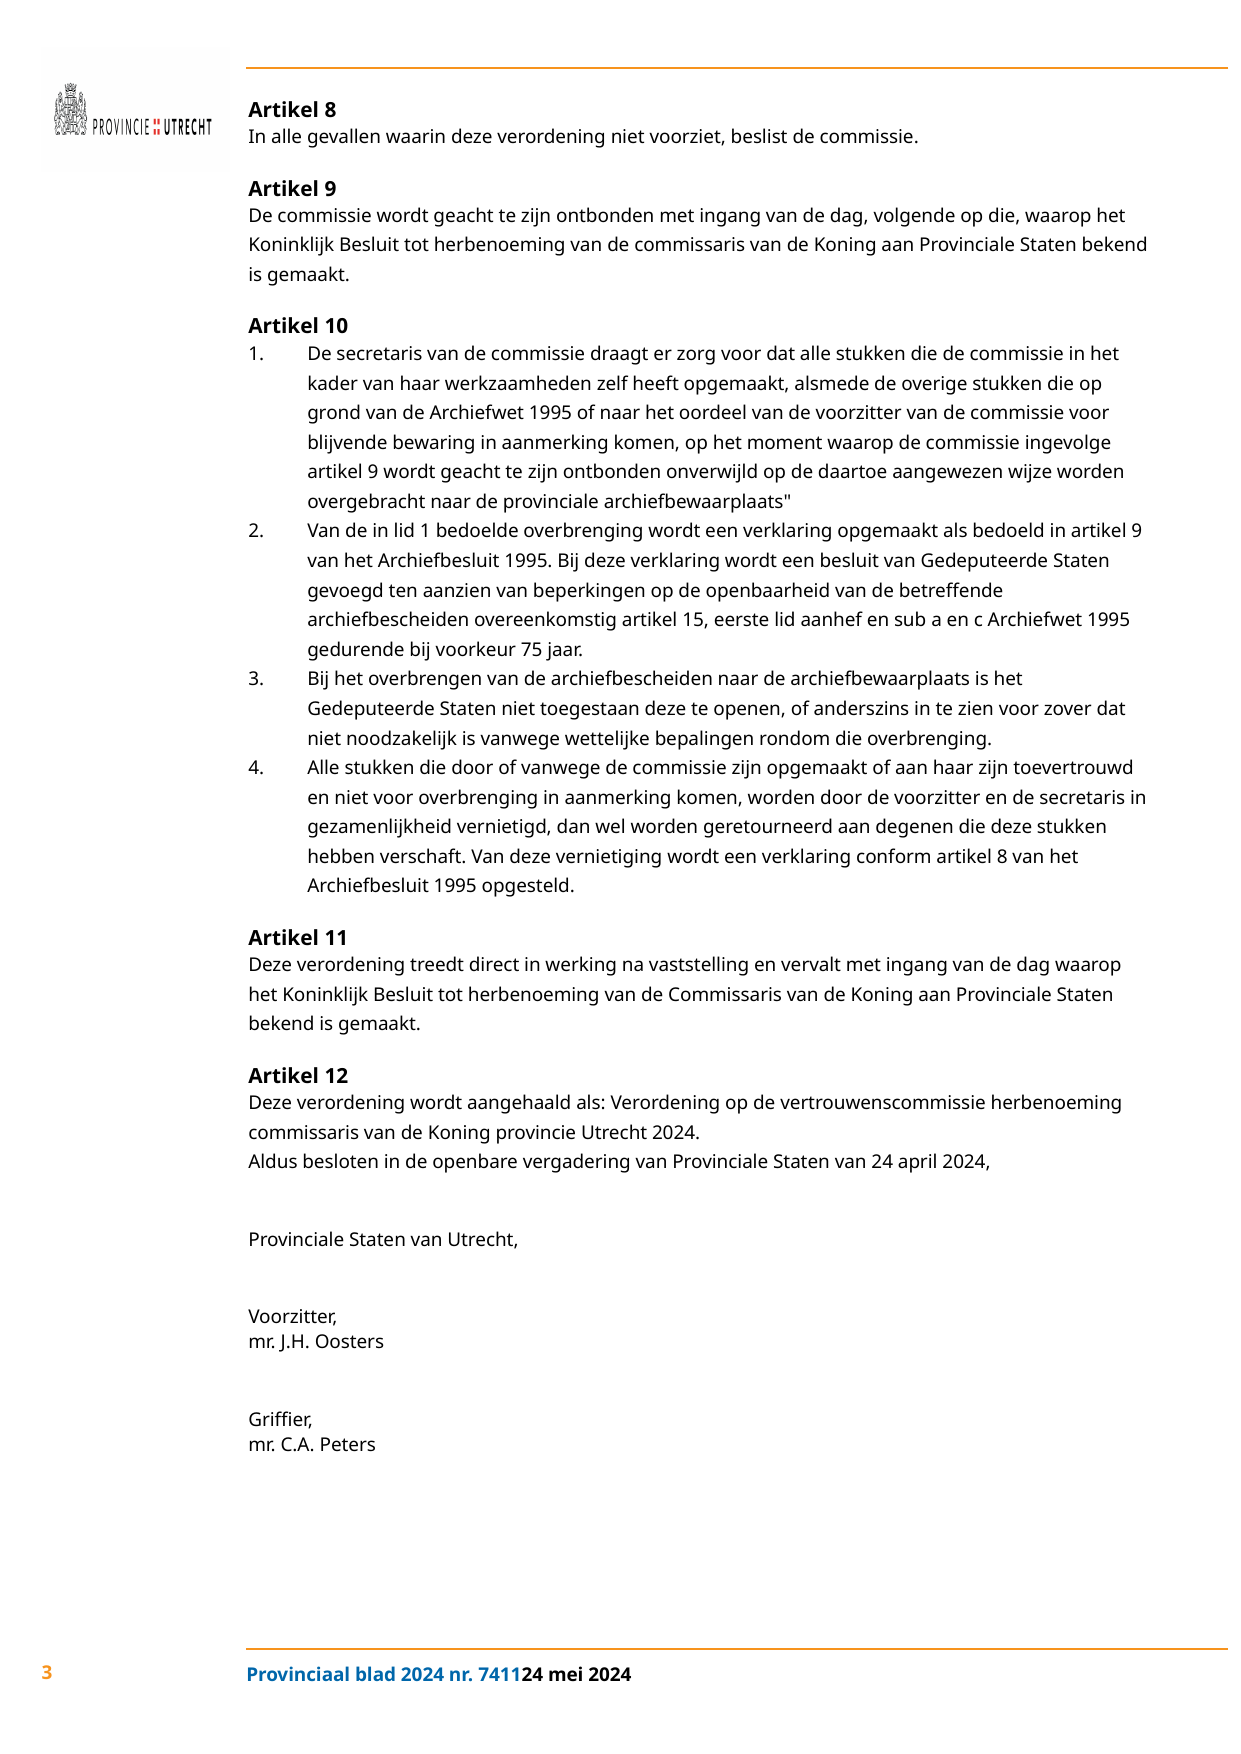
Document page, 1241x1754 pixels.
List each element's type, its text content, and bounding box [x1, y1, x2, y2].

text Deze verordening treedt direct in werking na vaststelling en vervalt met ingang van de dag waarop het Koninklijk Besluit tot herbenoeming van de Commissaris van de Koning aan Provinciale Staten bekend is gemaakt. [248, 951, 1152, 1036]
list De secretaris van de commissie draagt er zorg voor dat alle stukken die de commissie in het kader van haar werkzaamheden zelf heeft opgemaakt, alsmede de overige stukken die op grond van de Archiefwet 1995 of naar het oordeel van de voorzitter van de commissie voor blijvende bewaring in aanmerking komen, op het moment waarop de commissie ingevolge artikel 9 wordt geacht te zijn ontbonden onverwijld op de daartoe aangewezen wijze worden overgebracht naar de provinciale archiefbewaarplaats" [248, 340, 1152, 514]
text Artikel 9 [248, 174, 1152, 202]
text Aldus besloten in de openbare vergadering van Provinciale Staten van 24 april 2024, [248, 1149, 1152, 1174]
text Griffier, [248, 1406, 1152, 1432]
picture [41, 47, 231, 172]
text Artikel 10 [248, 312, 1152, 340]
list Alle stukken die door of vanwege de commissie zijn opgemaakt of aan haar zijn toevertrouwd en niet voor overbrenging in aanmerking komen, worden door de voorzitter en de secretaris in gezamenlijkheid vernietigd, dan wel worden geretourneerd aan degenen die deze stukken hebben verschaft. Van deze vernietiging wordt een verklaring conform artikel 8 van het Archiefbesluit 1995 opgesteld. [248, 754, 1152, 898]
text Voorzitter, [248, 1303, 1152, 1329]
text De commissie wordt geacht te zijn ontbonden met ingang van de dag, volgende op die, waarop het Koninklijk Besluit tot herbenoeming van de commissaris van de Koning aan Provinciale Staten bekend is gemaakt. [248, 202, 1152, 287]
text Artikel 12 [248, 1061, 1152, 1089]
text In alle gevallen waarin deze verordening niet voorziet, beslist de commissie. [248, 123, 1152, 149]
text Provinciale Staten van Utrecht, [248, 1226, 1152, 1252]
list Van de in lid 1 bedoelde overbrenging wordt een verklaring opgemaakt als bedoeld in artikel 9 van het Archiefbesluit 1995. Bij deze verklaring wordt een besluit van Gedeputeerde Staten gevoegd ten aanzien van beperkingen op de openbaarheid van de betreffende archiefbescheiden overeenkomstig artikel 15, eerste lid aanhef en sub a en c Archiefwet 1995 gedurende bij voorkeur 75 jaar. [248, 518, 1152, 662]
text Artikel 8 [248, 95, 1152, 123]
text Deze verordening wordt aangehaald als: Verordening op de vertrouwenscommissie herbenoeming commissaris van de Koning provincie Utrecht 2024. [248, 1089, 1152, 1145]
text mr. C.A. Peters [248, 1432, 1152, 1457]
text mr. J.H. Oosters [248, 1329, 1152, 1354]
list Bij het overbrengen van de archiefbescheiden naar de archiefbewaarplaats is het Gedeputeerde Staten niet toegestaan deze te openen, of anderszins in te zien voor zover dat niet noodzakelijk is vanwege wettelijke bepalingen rondom die overbrenging. [248, 666, 1152, 750]
text Artikel 11 [248, 923, 1152, 951]
